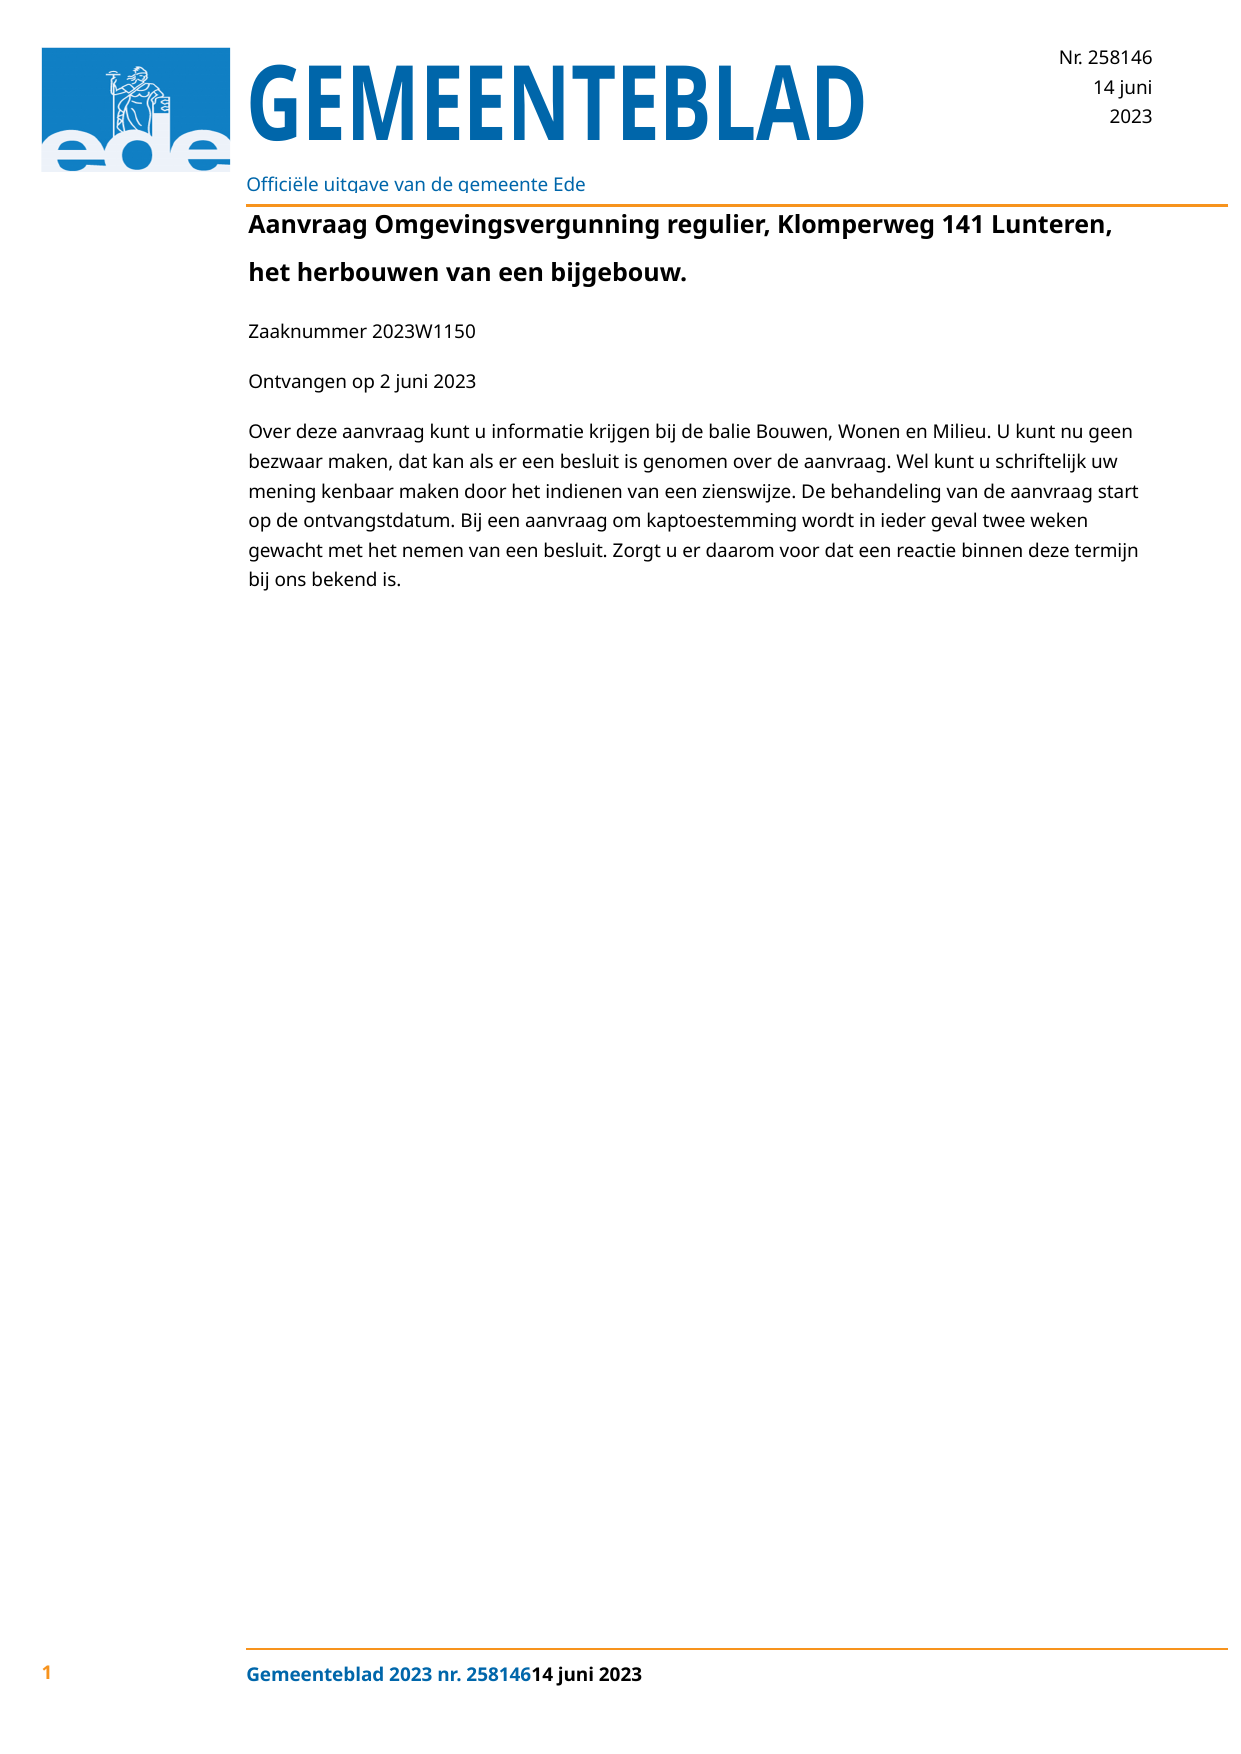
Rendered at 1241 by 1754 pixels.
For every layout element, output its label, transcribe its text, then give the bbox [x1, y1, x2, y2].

text Zaaknummer 2023W1150 [248, 318, 1152, 344]
text Ontvangen op 2 juni 2023 [248, 368, 1152, 394]
text Aanvraag Omgevingsvergunning regulier, Klomperweg 141 Lunteren, het herbouwen van een bijgebouw. [248, 207, 1152, 288]
picture [41, 47, 231, 172]
text Over deze aanvraag kunt u informatie krijgen bij de balie Bouwen, Wonen en Milieu. U kunt nu geen bezwaar maken, dat kan als er een besluit is genomen over de aanvraag. Wel kunt u schriftelijk uw mening kenbaar maken door het indienen van een zienswijze. De behandeling van de aanvraag start op de ontvangstdatum. Bij een aanvraag om kaptoestemming wordt in ieder geval twee weken gewacht met het nemen van een besluit. Zorgt u er daarom voor dat een reactie binnen deze termijn bij ons bekend is. [248, 419, 1152, 592]
